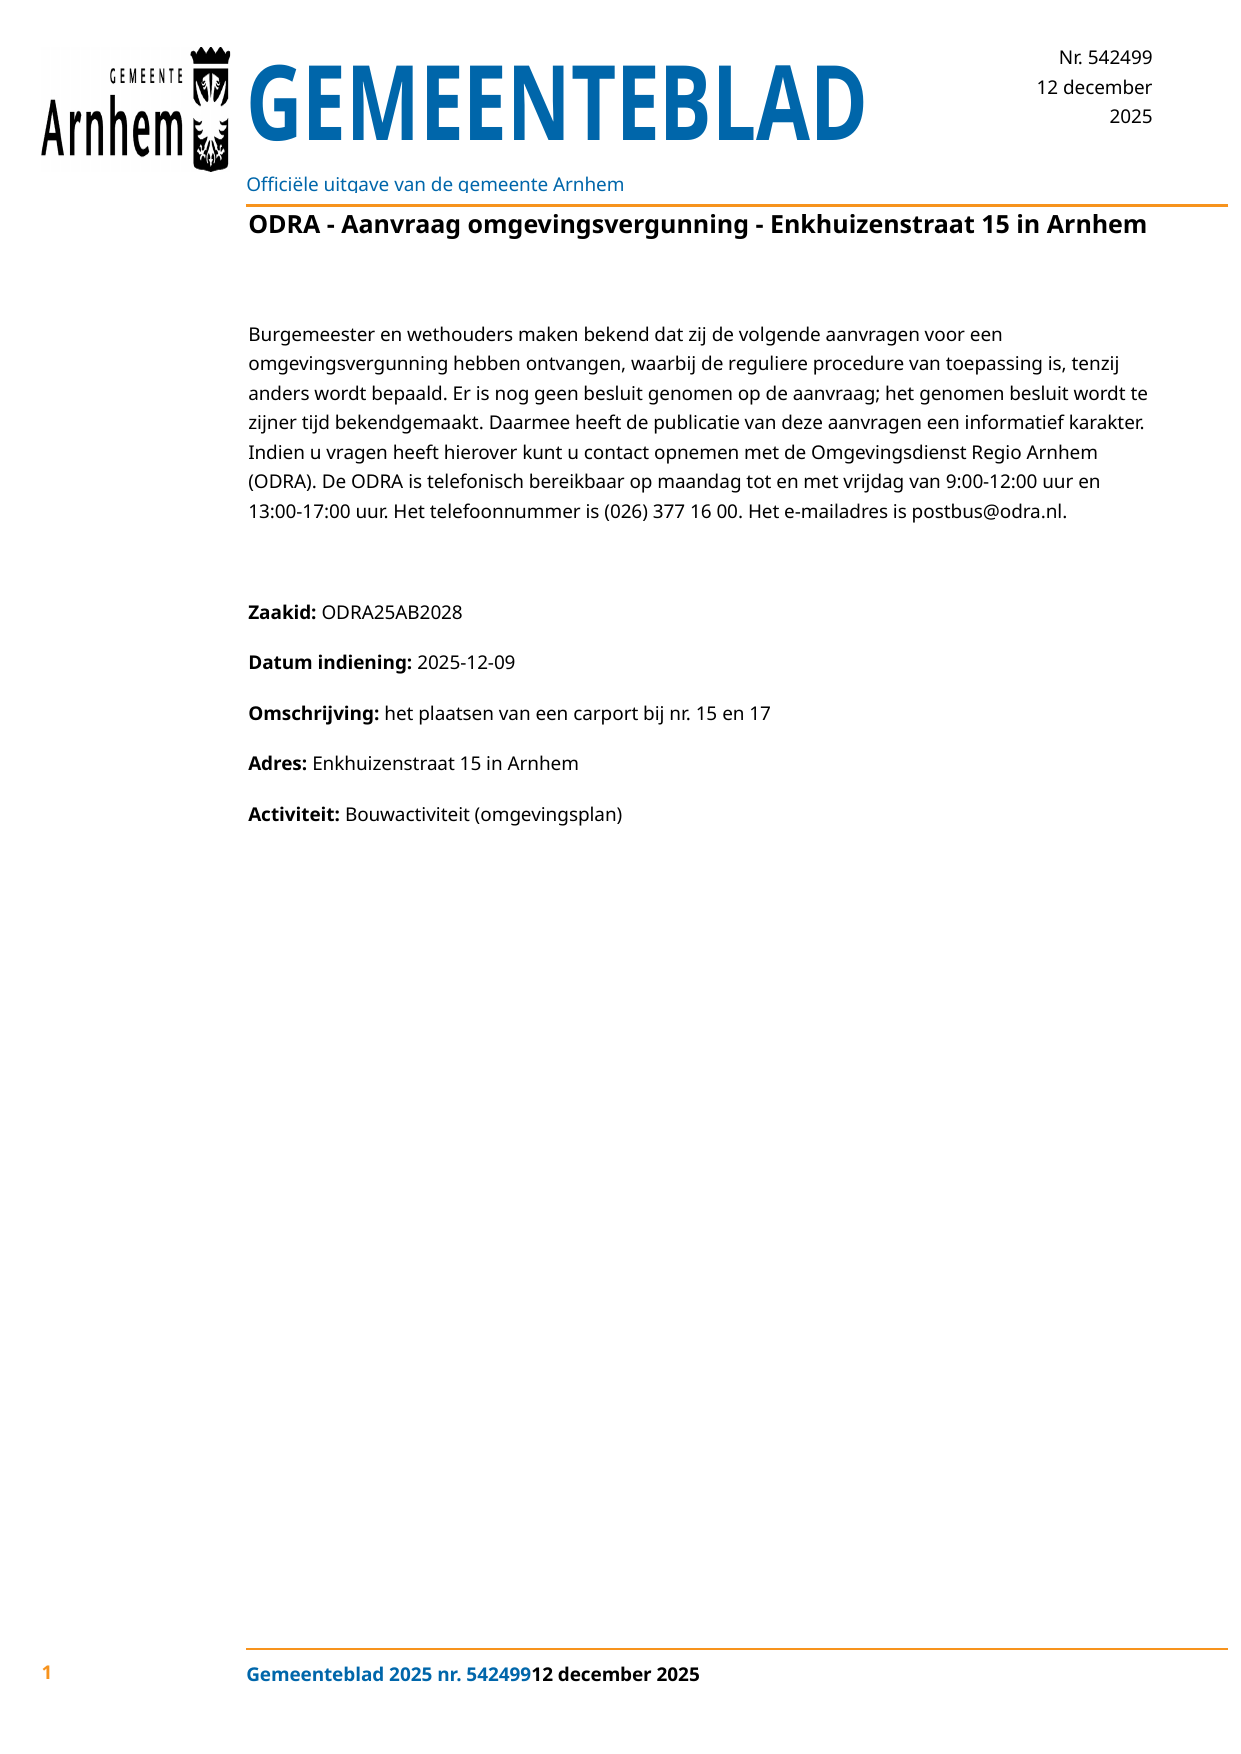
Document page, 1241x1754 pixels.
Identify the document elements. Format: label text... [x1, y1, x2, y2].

picture [41, 47, 231, 172]
text Burgemeester en wethouders maken bekend dat zij de volgende aanvragen voor een omgevingsvergunning hebben ontvangen, waarbij de reguliere procedure van toepassing is, tenzij anders wordt bepaald. Er is nog geen besluit genomen op de aanvraag; het genomen besluit wordt te zijner tijd bekendgemaakt. Daarmee heeft de publicatie van deze aanvragen een informatief karakter. Indien u vragen heeft hierover kunt u contact opnemen met de Omgevingsdienst Regio Arnhem (ODRA). De ODRA is telefonisch bereikbaar op maandag tot en met vrijdag van 9:00-12:00 uur en 13:00-17:00 uur. Het telefoonnummer is (026) 377 16 00. Het e-mailadres is postbus@odra.nl. [248, 321, 1152, 524]
text ODRA - Aanvraag omgevingsvergunning - Enkhuizenstraat 15 in Arnhem [248, 207, 1152, 241]
text Activiteit: Bouwactiviteit (omgevingsplan) [248, 801, 1152, 826]
text Adres: Enkhuizenstraat 15 in Arnhem [248, 750, 1152, 776]
text Zaakid: ODRA25AB2028 [248, 599, 1152, 625]
text Datum indiening: 2025-12-09 [248, 649, 1152, 675]
text Omschrijving: het plaatsen van een carport bij nr. 15 en 17 [248, 700, 1152, 726]
